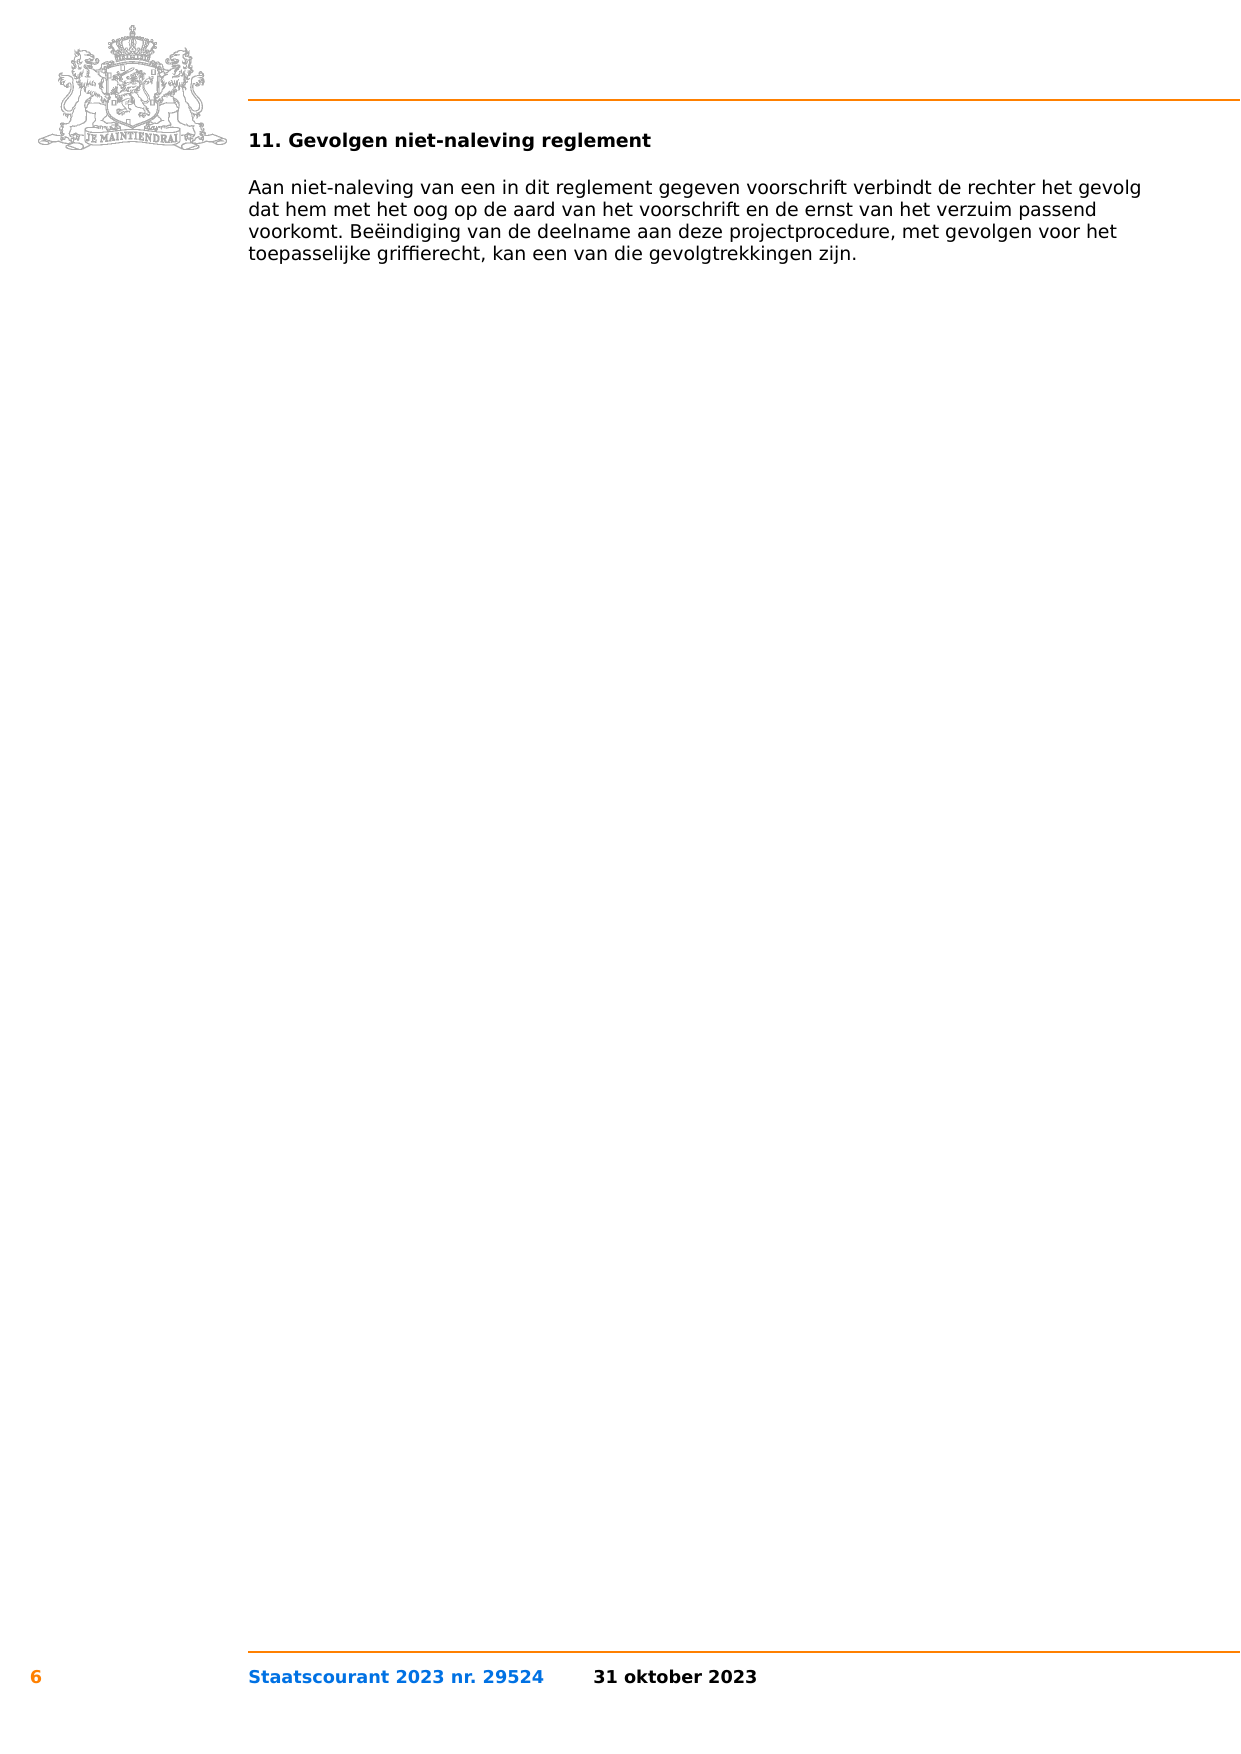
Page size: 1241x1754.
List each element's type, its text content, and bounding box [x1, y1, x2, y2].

picture [38, 25, 227, 150]
text Aan niet-naleving van een in dit reglement gegeven voorschrift verbindt de rechter het gevolg dat hem met het oog op de aard van het voorschrift en de ernst van het verzuim passend voorkomt. Beëindiging van de deelname aan deze projectprocedure, met gevolgen voor het toepasselijke griffierecht, kan een van die gevolgtrekkingen zijn. [248, 177, 1163, 265]
subtitle 11. Gevolgen niet-naleving reglement [248, 130, 1163, 152]
